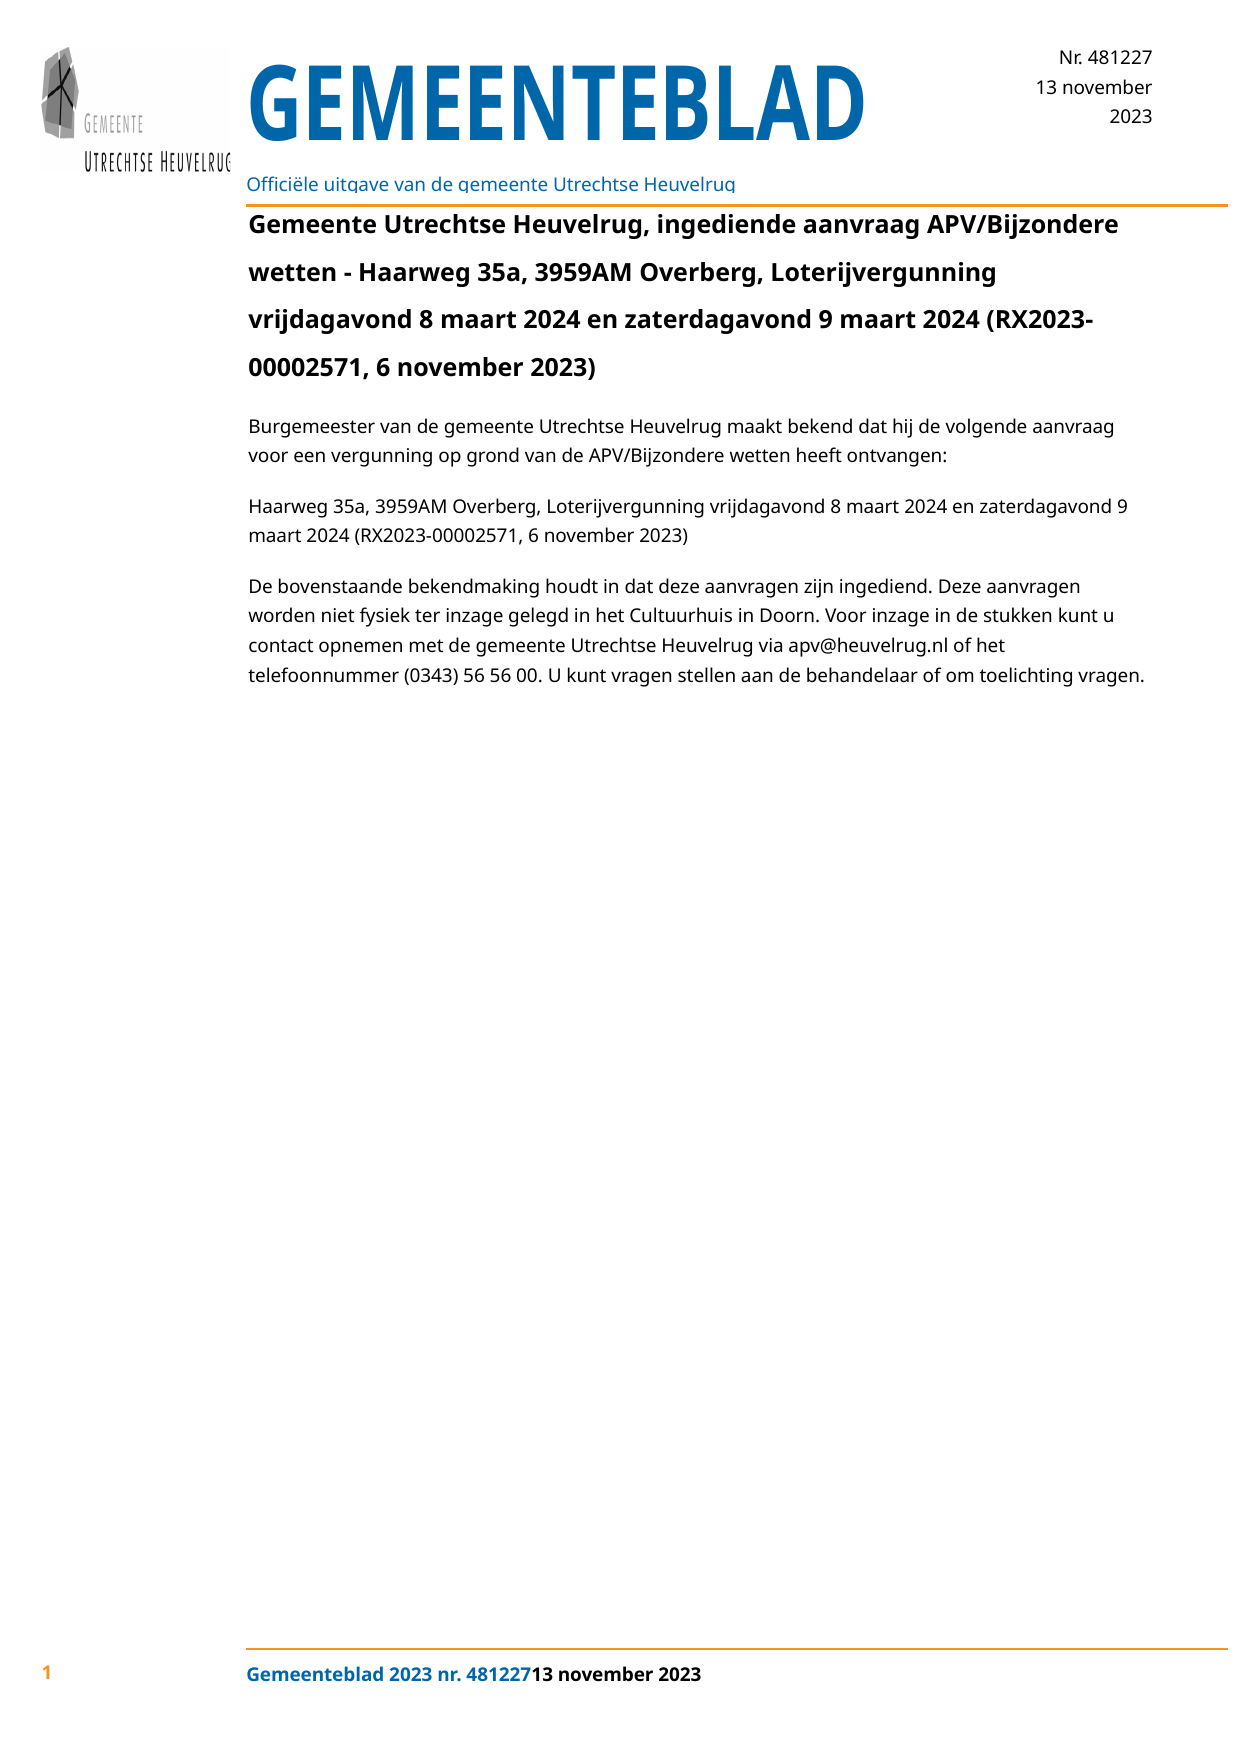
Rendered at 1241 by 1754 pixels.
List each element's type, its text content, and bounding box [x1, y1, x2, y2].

text De bovenstaande bekendmaking houdt in dat deze aanvragen zijn ingediend. Deze aanvragen worden niet fysiek ter inzage gelegd in het Cultuurhuis in Doorn. Voor inzage in de stukken kunt u contact opnemen met de gemeente Utrechtse Heuvelrug via apv@heuvelrug.nl of het telefoonnummer (0343) 56 56 00. U kunt vragen stellen aan de behandelaar of om toelichting vragen. [248, 573, 1152, 688]
text Burgemeester van de gemeente Utrechtse Heuvelrug maakt bekend dat hij de volgende aanvraag voor een vergunning op grond van de APV/Bijzondere wetten heeft ontvangen: [248, 413, 1152, 468]
picture [41, 47, 231, 172]
text Haarweg 35a, 3959AM Overberg, Loterijvergunning vrijdagavond 8 maart 2024 en zaterdagavond 9 maart 2024 (RX2023-00002571, 6 november 2023) [248, 493, 1152, 548]
text Gemeente Utrechtse Heuvelrug, ingediende aanvraag APV/Bijzondere wetten - Haarweg 35a, 3959AM Overberg, Loterijvergunning vrijdagavond 8 maart 2024 en zaterdagavond 9 maart 2024 (RX2023-00002571, 6 november 2023) [248, 207, 1152, 384]
